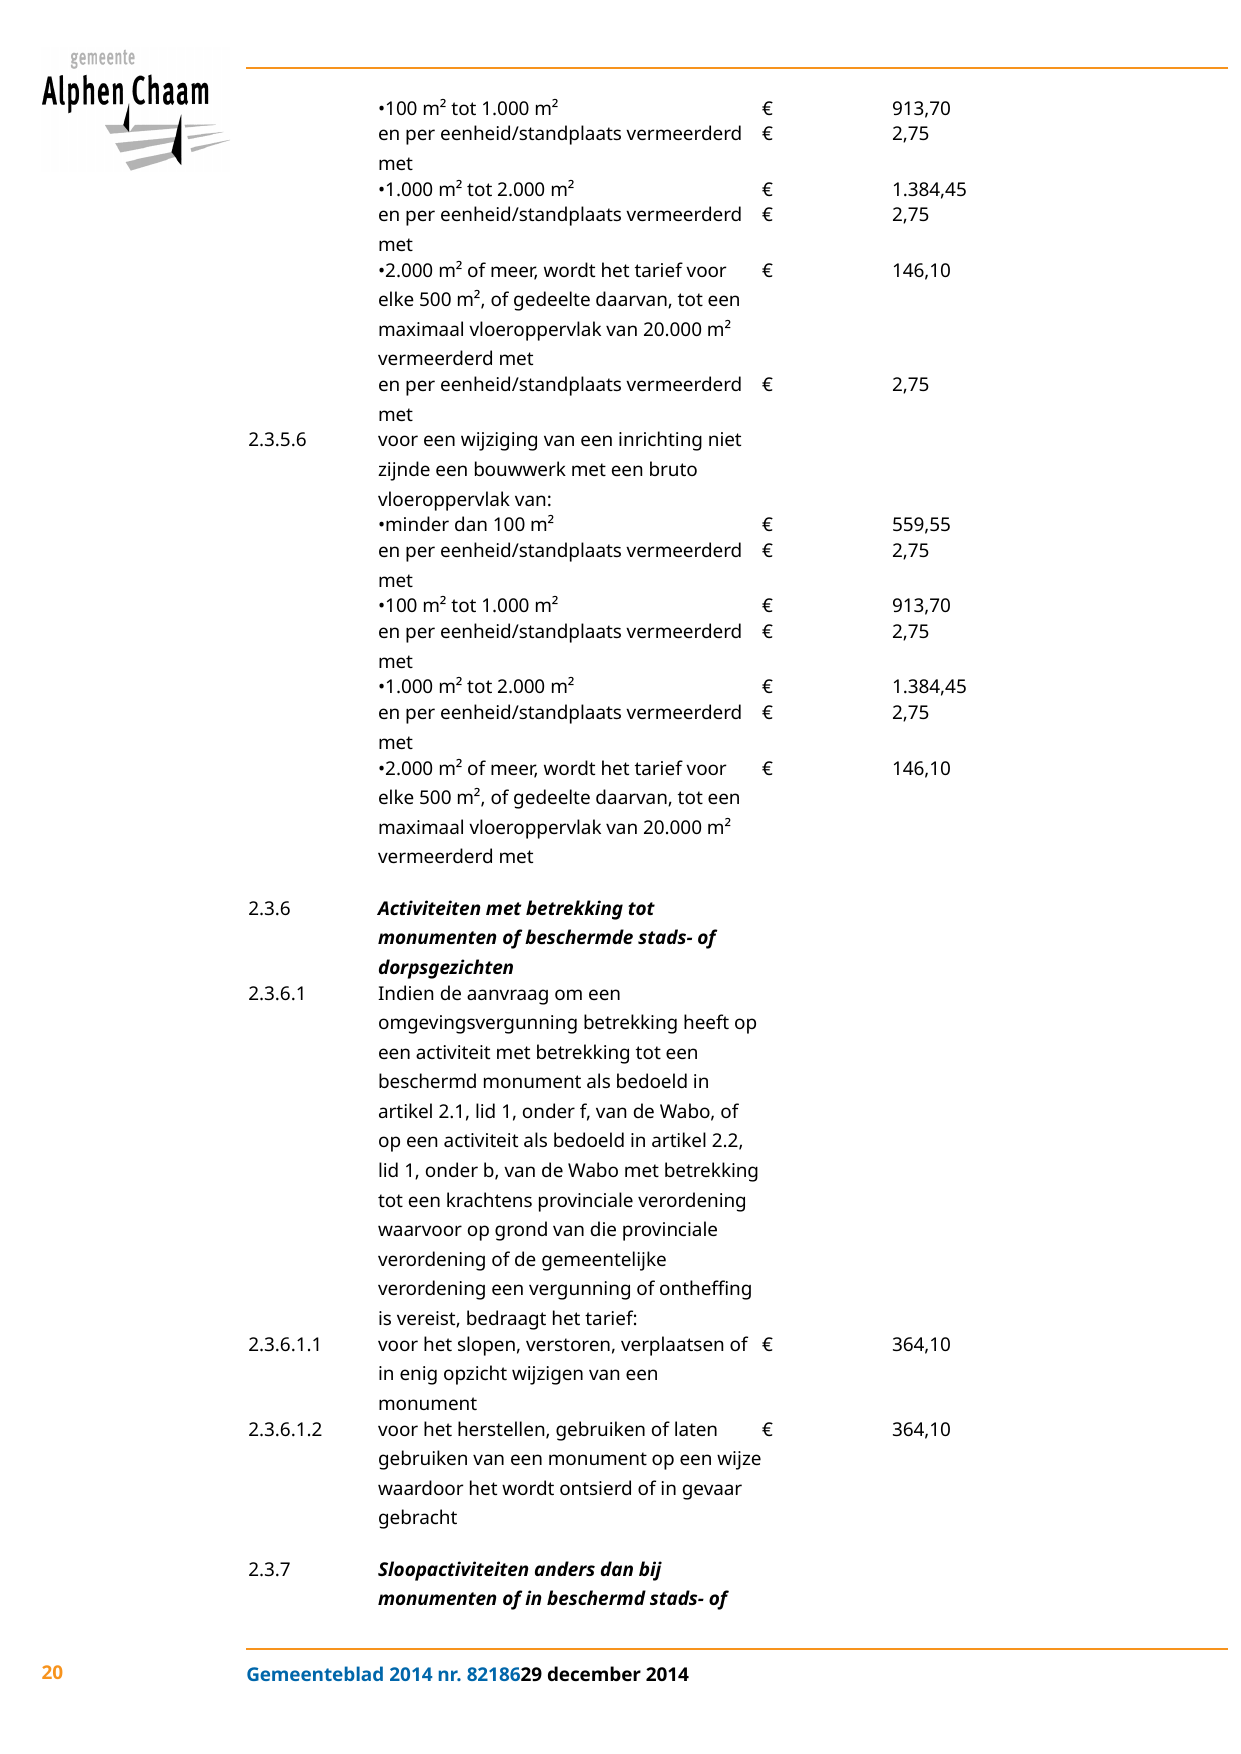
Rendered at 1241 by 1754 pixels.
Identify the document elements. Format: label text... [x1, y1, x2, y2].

table_cell [762, 869, 892, 895]
table_cell voor het slopen, verstoren, verplaatsen of in enig opzicht wijzigen van een monument [378, 1331, 762, 1416]
table_cell Indien de aanvraag om een omgevingsvergunning betrekking heeft op een activiteit met betrekking tot een beschermd monument als bedoeld in artikel 2.1, lid 1, onder f, van de Wabo, of op een activiteit als bedoeld in artikel 2.2, lid 1, onder b, van de Wabo met betrekking tot een krachtens provinciale verordening waarvoor op grond van die provinciale verordening of de gemeentelijke verordening een vergunning of ontheffing is vereist, bedraagt het tarief: [378, 980, 762, 1331]
table_cell [248, 512, 378, 537]
table_cell en per eenheid/standplaats vermeerderd met [378, 371, 762, 427]
table_cell 2,75 [892, 699, 1152, 755]
table_cell [248, 674, 378, 699]
table_cell [248, 1530, 378, 1556]
table_cell 2.3.6.1.2 [248, 1416, 378, 1530]
table_cell € [762, 1331, 892, 1416]
table_cell € [762, 699, 892, 755]
table_cell € [762, 257, 892, 371]
table_cell •1.000 m² tot 2.000 m² [378, 176, 762, 202]
table_cell € [762, 202, 892, 257]
table_cell 559,55 [892, 512, 1152, 537]
table_cell [762, 895, 892, 980]
table_cell € [762, 755, 892, 869]
table_cell •2.000 m² of meer, wordt het tarief voor elke 500 m², of gedeelte daarvan, tot een maximaal vloeroppervlak van 20.000 m² vermeerderd met [378, 755, 762, 869]
table_cell [892, 980, 1152, 1331]
table_cell € [762, 618, 892, 674]
table_cell € [762, 176, 892, 202]
table_cell [762, 427, 892, 512]
table_cell en per eenheid/standplaats vermeerderd met [378, 699, 762, 755]
picture [41, 47, 231, 172]
table_cell [248, 95, 378, 121]
table_cell en per eenheid/standplaats vermeerderd met [378, 121, 762, 176]
table_cell Activiteiten met betrekking tot monumenten of beschermde stads- of dorpsgezichten [378, 895, 762, 980]
table_cell 2,75 [892, 618, 1152, 674]
table_cell [892, 1556, 1152, 1611]
table_cell [892, 869, 1152, 895]
table_cell Sloopactiviteiten anders dan bij monumenten of in beschermd stads- of [378, 1556, 762, 1611]
table_cell 2.3.6.1.1 [248, 1331, 378, 1416]
table_cell [762, 1530, 892, 1556]
table_cell [248, 537, 378, 593]
table_cell 2.3.7 [248, 1556, 378, 1611]
table_cell 2.3.6 [248, 895, 378, 980]
table_cell en per eenheid/standplaats vermeerderd met [378, 537, 762, 593]
table_cell 146,10 [892, 755, 1152, 869]
table_cell 2,75 [892, 121, 1152, 176]
table_cell € [762, 1416, 892, 1530]
table_cell 2.3.5.6 [248, 427, 378, 512]
table_cell [892, 895, 1152, 980]
table_cell [248, 755, 378, 869]
table_cell [248, 371, 378, 427]
table_cell 913,70 [892, 95, 1152, 121]
table_cell € [762, 674, 892, 699]
table_cell € [762, 371, 892, 427]
table_cell 1.384,45 [892, 176, 1152, 202]
table_cell en per eenheid/standplaats vermeerderd met [378, 202, 762, 257]
table_cell voor het herstellen, gebruiken of laten gebruiken van een monument op een wijze waardoor het wordt ontsierd of in gevaar gebracht [378, 1416, 762, 1530]
table_cell € [762, 95, 892, 121]
table_cell •100 m² tot 1.000 m² [378, 593, 762, 618]
table_cell 2,75 [892, 537, 1152, 593]
table_cell [762, 980, 892, 1331]
table_cell € [762, 121, 892, 176]
table_cell 2,75 [892, 202, 1152, 257]
table_cell € [762, 512, 892, 537]
table_cell 1.384,45 [892, 674, 1152, 699]
table_cell [378, 869, 762, 895]
table_cell 146,10 [892, 257, 1152, 371]
table_cell 364,10 [892, 1416, 1152, 1530]
table_cell •minder dan 100 m² [378, 512, 762, 537]
table_cell en per eenheid/standplaats vermeerderd met [378, 618, 762, 674]
table_cell [378, 1530, 762, 1556]
table_cell [248, 869, 378, 895]
table_cell 2.3.6.1 [248, 980, 378, 1331]
table_cell 913,70 [892, 593, 1152, 618]
table_cell [892, 1530, 1152, 1556]
table_cell € [762, 593, 892, 618]
table_cell € [762, 537, 892, 593]
table_cell [762, 1556, 892, 1611]
table_cell [248, 176, 378, 202]
table_cell [248, 699, 378, 755]
table_cell [248, 593, 378, 618]
table_cell [248, 202, 378, 257]
table_cell [892, 427, 1152, 512]
table_cell [248, 257, 378, 371]
table_cell 2,75 [892, 371, 1152, 427]
table_cell •2.000 m² of meer, wordt het tarief voor elke 500 m², of gedeelte daarvan, tot een maximaal vloeroppervlak van 20.000 m² vermeerderd met [378, 257, 762, 371]
table_cell 364,10 [892, 1331, 1152, 1416]
table_cell voor een wijziging van een inrichting niet zijnde een bouwwerk met een bruto vloeroppervlak van: [378, 427, 762, 512]
table_cell [248, 121, 378, 176]
table_cell •1.000 m² tot 2.000 m² [378, 674, 762, 699]
table_cell [248, 618, 378, 674]
table_cell •100 m² tot 1.000 m² [378, 95, 762, 121]
